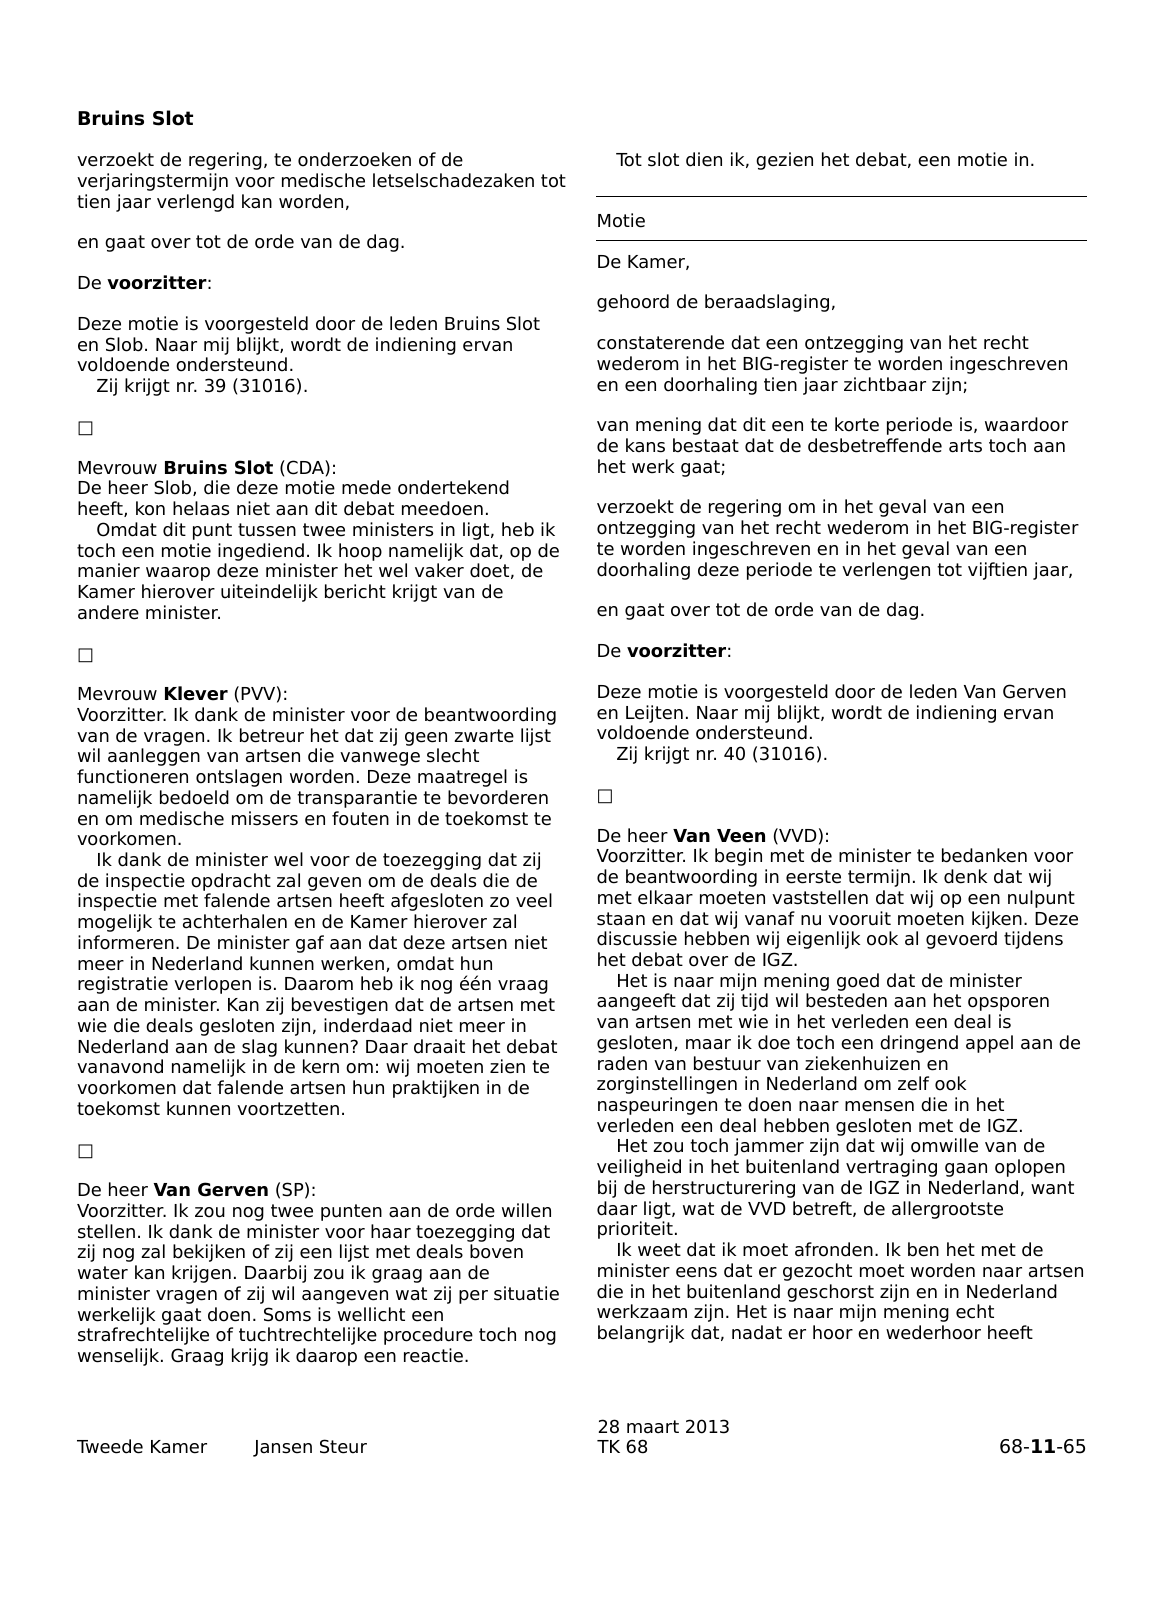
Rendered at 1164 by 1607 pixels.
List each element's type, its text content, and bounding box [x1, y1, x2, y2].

text □ [596, 785, 1087, 805]
text Het is naar mijn mening goed dat de minister aangeeft dat zij tijd wil besteden aan het opsporen van artsen met wie in het verleden een deal is gesloten, maar ik doe toch een dringend appel aan de raden van bestuur van ziekenhuizen en zorginstellingen in Nederland om zelf ook naspeuringen te doen naar mensen die in het verleden een deal hebben gesloten met de IGZ. [596, 971, 1087, 1136]
text □ [77, 643, 567, 664]
text Voorzitter. Ik begin met de minister te bedanken voor de beantwoording in eerste termijn. Ik denk dat wij met elkaar moeten vaststellen dat wij op een nulpunt staan en dat wij vanaf nu vooruit moeten kijken. Deze discussie hebben wij eigenlijk ook al gevoerd tijdens het debat over de IGZ. [596, 846, 1087, 971]
text De heer Van Gerven (SP): [77, 1180, 567, 1201]
text Voorzitter. Ik zou nog twee punten aan de orde willen stellen. Ik dank de minister voor haar toezegging dat zij nog zal bekijken of zij een lijst met deals boven water kan krijgen. Daarbij zou ik graag aan de minister vragen of zij wil aangeven wat zij per situatie werkelijk gaat doen. Soms is wellicht een strafrechtelijke of tuchtrechtelijke procedure toch nog wenselijk. Graag krijg ik daarop een reactie. [77, 1201, 567, 1367]
text Deze motie is voorgesteld door de leden Bruins Slot en Slob. Naar mij blijkt, wordt de indiening ervan voldoende ondersteund. [77, 314, 567, 376]
text Tot slot dien ik, gezien het debat, een motie in. [596, 150, 1087, 171]
text Mevrouw Bruins Slot (CDA): [77, 457, 567, 478]
text De heer Van Veen (VVD): [596, 825, 1087, 846]
text □ [77, 417, 567, 437]
text Omdat dit punt tussen twee ministers in ligt, heb ik toch een motie ingediend. Ik hoop namelijk dat, op de manier waarop deze minister het wel vaker doet, de Kamer hierover uiteindelijk bericht krijgt van de andere minister. [77, 520, 567, 623]
text De Kamer, [596, 252, 1087, 272]
text De voorzitter: [596, 641, 1087, 662]
text en gaat over tot de orde van de dag. [77, 232, 567, 253]
text Voorzitter. Ik dank de minister voor de beantwoording van de vragen. Ik betreur het dat zij geen zwarte lijst wil aanleggen van artsen die vanwege slecht functioneren ontslagen worden. Deze maatregel is namelijk bedoeld om de transparantie te bevorderen en om medische missers en fouten in de toekomst te voorkomen. [77, 705, 567, 850]
text gehoord de beraadslaging, [596, 292, 1087, 313]
text De heer Slob, die deze motie mede ondertekend heeft, kon helaas niet aan dit debat meedoen. [77, 478, 567, 520]
text Zij krijgt nr. 40 (31016). [596, 744, 1087, 765]
text verzoekt de regering om in het geval van een ontzegging van het recht wederom in het BIG-register te worden ingeschreven en in het geval van een doorhaling deze periode te verlengen tot vijftien jaar, [596, 497, 1087, 580]
text verzoekt de regering, te onderzoeken of de verjaringstermijn voor medische letselschadezaken tot tien jaar verlengd kan worden, [77, 150, 567, 212]
text van mening dat dit een te korte periode is, waardoor de kans bestaat dat de desbetreffende arts toch aan het werk gaat; [596, 415, 1087, 477]
text Ik weet dat ik moet afronden. Ik ben het met de minister eens dat er gezocht moet worden naar artsen die in het buitenland geschorst zijn en in Nederland werkzaam zijn. Het is naar mijn mening echt belangrijk dat, nadat er hoor en wederhoor heeft [596, 1240, 1087, 1344]
text Deze motie is voorgesteld door de leden Van Gerven en Leijten. Naar mij blijkt, wordt de indiening ervan voldoende ondersteund. [596, 682, 1087, 744]
text Ik dank de minister wel voor de toezegging dat zij de inspectie opdracht zal geven om de deals die de inspectie met falende artsen heeft afgesloten zo veel mogelijk te achterhalen en de Kamer hierover zal informeren. De minister gaf aan dat deze artsen niet meer in Nederland kunnen werken, omdat hun registratie verlopen is. Daarom heb ik nog één vraag aan de minister. Kan zij bevestigen dat de artsen met wie die deals gesloten zijn, inderdaad niet meer in Nederland aan de slag kunnen? Daar draait het debat vanavond namelijk in de kern om: wij moeten zien te voorkomen dat falende artsen hun praktijken in de toekomst kunnen voortzetten. [77, 850, 567, 1119]
text en gaat over tot de orde van de dag. [596, 600, 1087, 621]
text constaterende dat een ontzegging van het recht wederom in het BIG-register te worden ingeschreven en een doorhaling tien jaar zichtbaar zijn; [596, 333, 1087, 395]
text Het zou toch jammer zijn dat wij omwille van de veiligheid in het buitenland vertraging gaan oplopen bij de herstructurering van de IGZ in Nederland, want daar ligt, wat de VVD betreft, de allergrootste prioriteit. [596, 1136, 1087, 1240]
text De voorzitter: [77, 273, 567, 294]
text Motie [596, 211, 1087, 232]
text Zij krijgt nr. 39 (31016). [77, 376, 567, 397]
text Mevrouw Klever (PVV): [77, 684, 567, 705]
text □ [77, 1139, 567, 1160]
